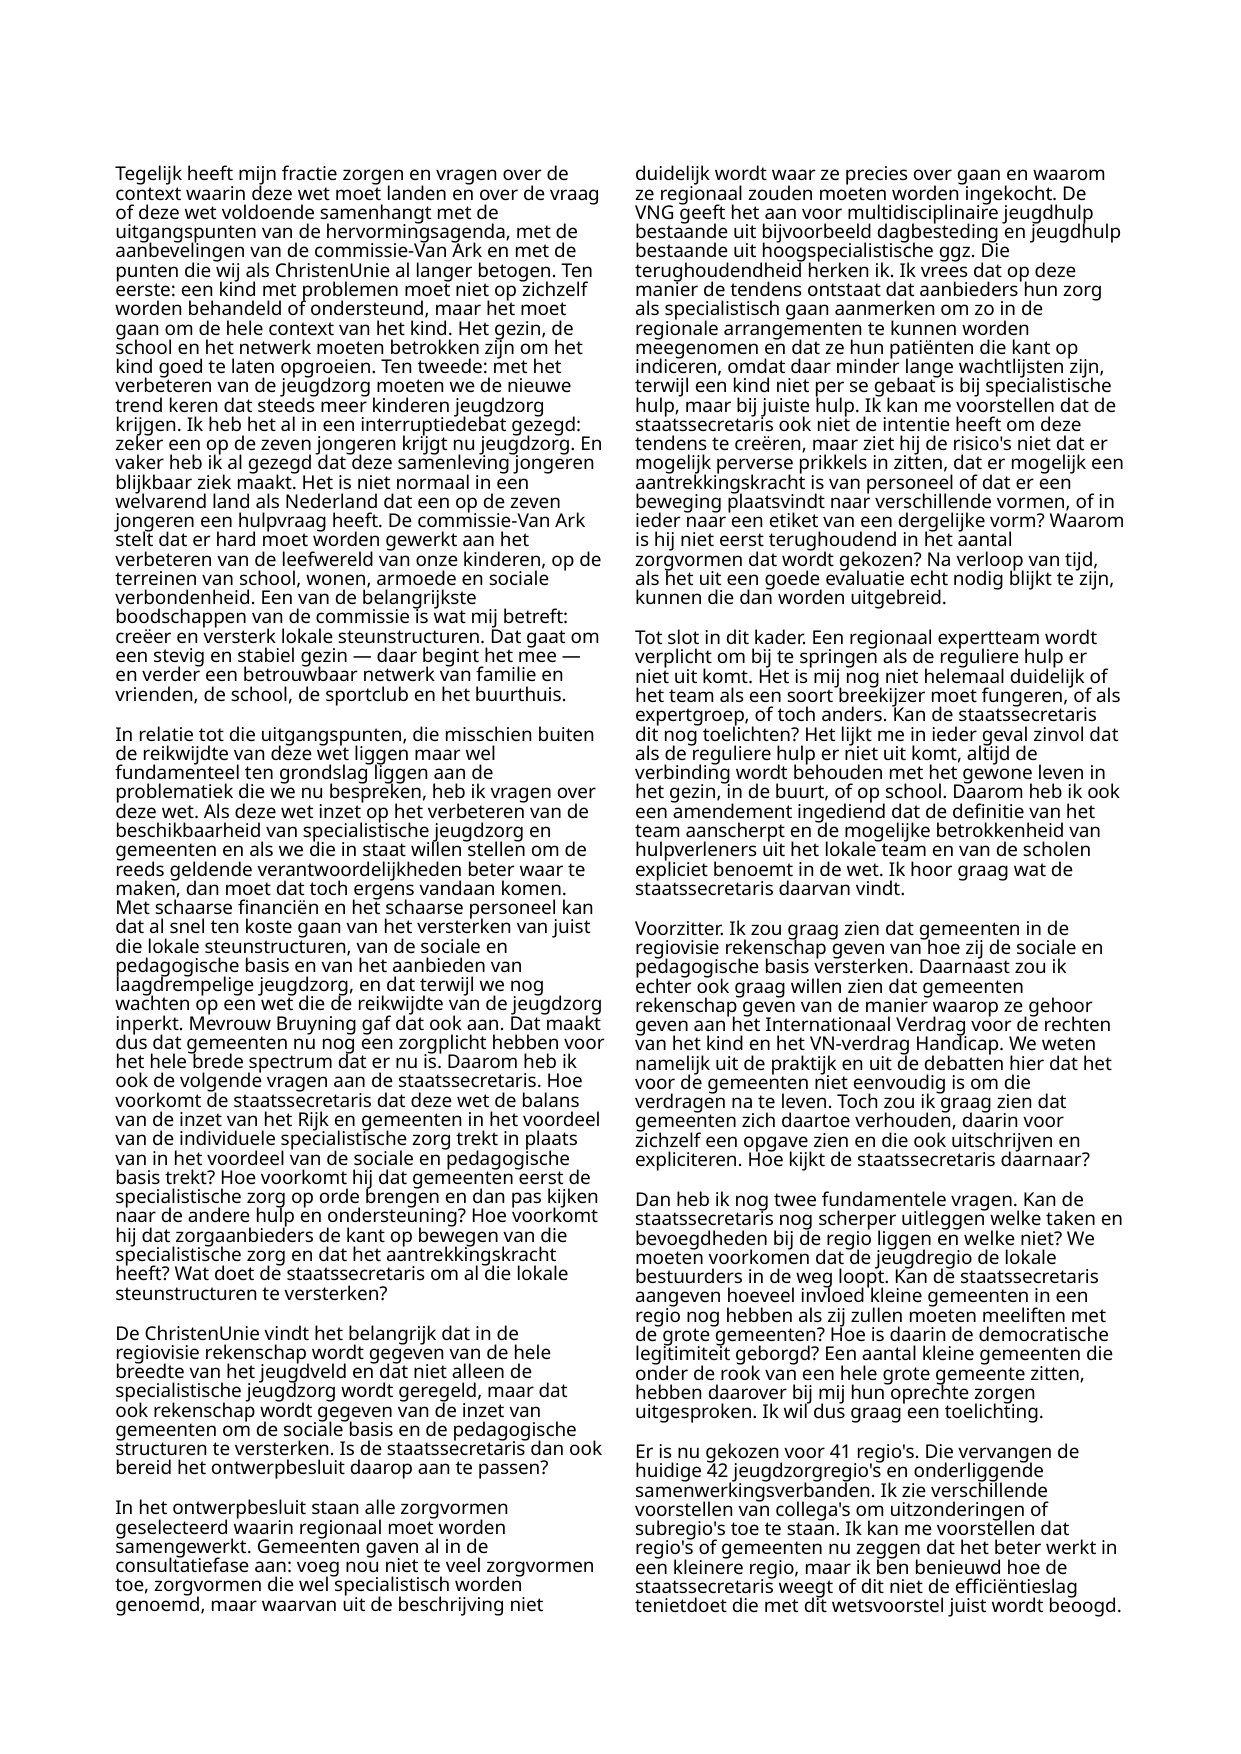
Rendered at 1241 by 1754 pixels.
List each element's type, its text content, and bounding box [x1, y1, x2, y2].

text Tegelijk heeft mijn fractie zorgen en vragen over de context waarin deze wet moet landen en over de vraag of deze wet voldoende samenhangt met de uitgangspunten van de hervormingsagenda, met de aanbevelingen van de commissie-Van Ark en met de punten die wij als ChristenUnie al langer betogen. Ten eerste: een kind met problemen moet niet op zichzelf worden behandeld of ondersteund, maar het moet gaan om de hele context van het kind. Het gezin, de school en het netwerk moeten betrokken zijn om het kind goed te laten opgroeien. Ten tweede: met het verbeteren van de jeugdzorg moeten we de nieuwe trend keren dat steeds meer kinderen jeugdzorg krijgen. Ik heb het al in een interruptiedebat gezegd: zeker een op de zeven jongeren krijgt nu jeugdzorg. En vaker heb ik al gezegd dat deze samenleving jongeren blijkbaar ziek maakt. Het is niet normaal in een welvarend land als Nederland dat een op de zeven jongeren een hulpvraag heeft. De commissie-Van Ark stelt dat er hard moet worden gewerkt aan het verbeteren van de leefwereld van onze kinderen, op de terreinen van school, wonen, armoede en sociale verbondenheid. Een van de belangrijkste boodschappen van de commissie is wat mij betreft: creëer en versterk lokale steunstructuren. Dat gaat om een stevig en stabiel gezin — daar begint het mee — en verder een betrouwbaar netwerk van familie en vrienden, de school, de sportclub en het buurthuis. [115, 165, 605, 705]
text In het ontwerpbesluit staan alle zorgvormen geselecteerd waarin regionaal moet worden samengewerkt. Gemeenten gaven al in de consultatiefase aan: voeg nou niet te veel zorgvormen toe, zorgvormen die wel specialistisch worden genoemd, maar waarvan uit de beschrijving niet [115, 1499, 605, 1615]
text Dan heb ik nog twee fundamentele vragen. Kan de staatssecretaris nog scherper uitleggen welke taken en bevoegdheden bij de regio liggen en welke niet? We moeten voorkomen dat de jeugdregio de lokale bestuurders in de weg loopt. Kan de staatssecretaris aangeven hoeveel invloed kleine gemeenten in een regio nog hebben als zij zullen moeten meeliften met de grote gemeenten? Hoe is daarin de democratische legitimiteit geborgd? Een aantal kleine gemeenten die onder de rook van een hele grote gemeente zitten, hebben daarover bij mij hun oprechte zorgen uitgesproken. Ik wil dus graag een toelichting. [635, 1191, 1125, 1422]
text De ChristenUnie vindt het belangrijk dat in de regiovisie rekenschap wordt gegeven van de hele breedte van het jeugdveld en dat niet alleen de specialistische jeugdzorg wordt geregeld, maar dat ook rekenschap wordt gegeven van de inzet van gemeenten om de sociale basis en de pedagogische structuren te versterken. Is de staatssecretaris dan ook bereid het ontwerpbesluit daarop aan te passen? [115, 1324, 605, 1479]
text duidelijk wordt waar ze precies over gaan en waarom ze regionaal zouden moeten worden ingekocht. De VNG geeft het aan voor multidisciplinaire jeugdhulp bestaande uit bijvoorbeeld dagbesteding en jeugdhulp bestaande uit hoogspecialistische ggz. Die terughoudendheid herken ik. Ik vrees dat op deze manier de tendens ontstaat dat aanbieders hun zorg als specialistisch gaan aanmerken om zo in de regionale arrangementen te kunnen worden meegenomen en dat ze hun patiënten die kant op indiceren, omdat daar minder lange wachtlijsten zijn, terwijl een kind niet per se gebaat is bij specialistische hulp, maar bij juiste hulp. Ik kan me voorstellen dat de staatssecretaris ook niet de intentie heeft om deze tendens te creëren, maar ziet hij de risico's niet dat er mogelijk perverse prikkels in zitten, dat er mogelijk een aantrekkingskracht is van personeel of dat er een beweging plaatsvindt naar verschillende vormen, of in ieder naar een etiket van een dergelijke vorm? Waarom is hij niet eerst terughoudend in het aantal zorgvormen dat wordt gekozen? Na verloop van tijd, als het uit een goede evaluatie echt nodig blijkt te zijn, kunnen die dan worden uitgebreid. [635, 165, 1125, 608]
text Voorzitter. Ik zou graag zien dat gemeenten in de regiovisie rekenschap geven van hoe zij de sociale en pedagogische basis versterken. Daarnaast zou ik echter ook graag willen zien dat gemeenten rekenschap geven van de manier waarop ze gehoor geven aan het Internationaal Verdrag voor de rechten van het kind en het VN-verdrag Handicap. We weten namelijk uit de praktijk en uit de debatten hier dat het voor de gemeenten niet eenvoudig is om die verdragen na te leven. Toch zou ik graag zien dat gemeenten zich daartoe verhouden, daarin voor zichzelf een opgave zien en die ook uitschrijven en expliciteren. Hoe kijkt de staatssecretaris daarnaar? [635, 920, 1125, 1170]
text Er is nu gekozen voor 41 regio's. Die vervangen de huidige 42 jeugdzorgregio's en onderliggende samenwerkingsverbanden. Ik zie verschillende voorstellen van collega's om uitzonderingen of subregio's toe te staan. Ik kan me voorstellen dat regio's of gemeenten nu zeggen dat het beter werkt in een kleinere regio, maar ik ben benieuwd hoe de staatssecretaris weegt of dit niet de efficiëntieslag tenietdoet die met dit wetsvoorstel juist wordt beoogd. [635, 1443, 1125, 1616]
text In relatie tot die uitgangspunten, die misschien buiten de reikwijdte van deze wet liggen maar wel fundamenteel ten grondslag liggen aan de problematiek die we nu bespreken, heb ik vragen over deze wet. Als deze wet inzet op het verbeteren van de beschikbaarheid van specialistische jeugdzorg en gemeenten en als we die in staat willen stellen om de reeds geldende verantwoordelijkheden beter waar te maken, dan moet dat toch ergens vandaan komen. Met schaarse financiën en het schaarse personeel kan dat al snel ten koste gaan van het versterken van juist die lokale steunstructuren, van de sociale en pedagogische basis en van het aanbieden van laagdrempelige jeugdzorg, en dat terwijl we nog wachten op een wet die de reikwijdte van de jeugdzorg inperkt. Mevrouw Bruyning gaf dat ook aan. Dat maakt dus dat gemeenten nu nog een zorgplicht hebben voor het hele brede spectrum dat er nu is. Daarom heb ik ook de volgende vragen aan de staatssecretaris. Hoe voorkomt de staatssecretaris dat deze wet de balans van de inzet van het Rijk en gemeenten in het voordeel van de individuele specialistische zorg trekt in plaats van in het voordeel van de sociale en pedagogische basis trekt? Hoe voorkomt hij dat gemeenten eerst de specialistische zorg op orde brengen en dan pas kijken naar de andere hulp en ondersteuning? Hoe voorkomt hij dat zorgaanbieders de kant op bewegen van die specialistische zorg en dat het aantrekkingskracht heeft? Wat doet de staatssecretaris om al die lokale steunstructuren te versterken? [115, 726, 605, 1304]
text Tot slot in dit kader. Een regionaal expertteam wordt verplicht om bij te springen als de reguliere hulp er niet uit komt. Het is mij nog niet helemaal duidelijk of het team als een soort breekijzer moet fungeren, of als expertgroep, of toch anders. Kan de staatssecretaris dit nog toelichten? Het lijkt me in ieder geval zinvol dat als de reguliere hulp er niet uit komt, altijd de verbinding wordt behouden met het gewone leven in het gezin, in de buurt, of op school. Daarom heb ik ook een amendement ingediend dat de definitie van het team aanscherpt en de mogelijke betrokkenheid van hulpverleners uit het lokale team en van de scholen expliciet benoemt in de wet. Ik hoor graag wat de staatssecretaris daarvan vindt. [635, 629, 1125, 899]
